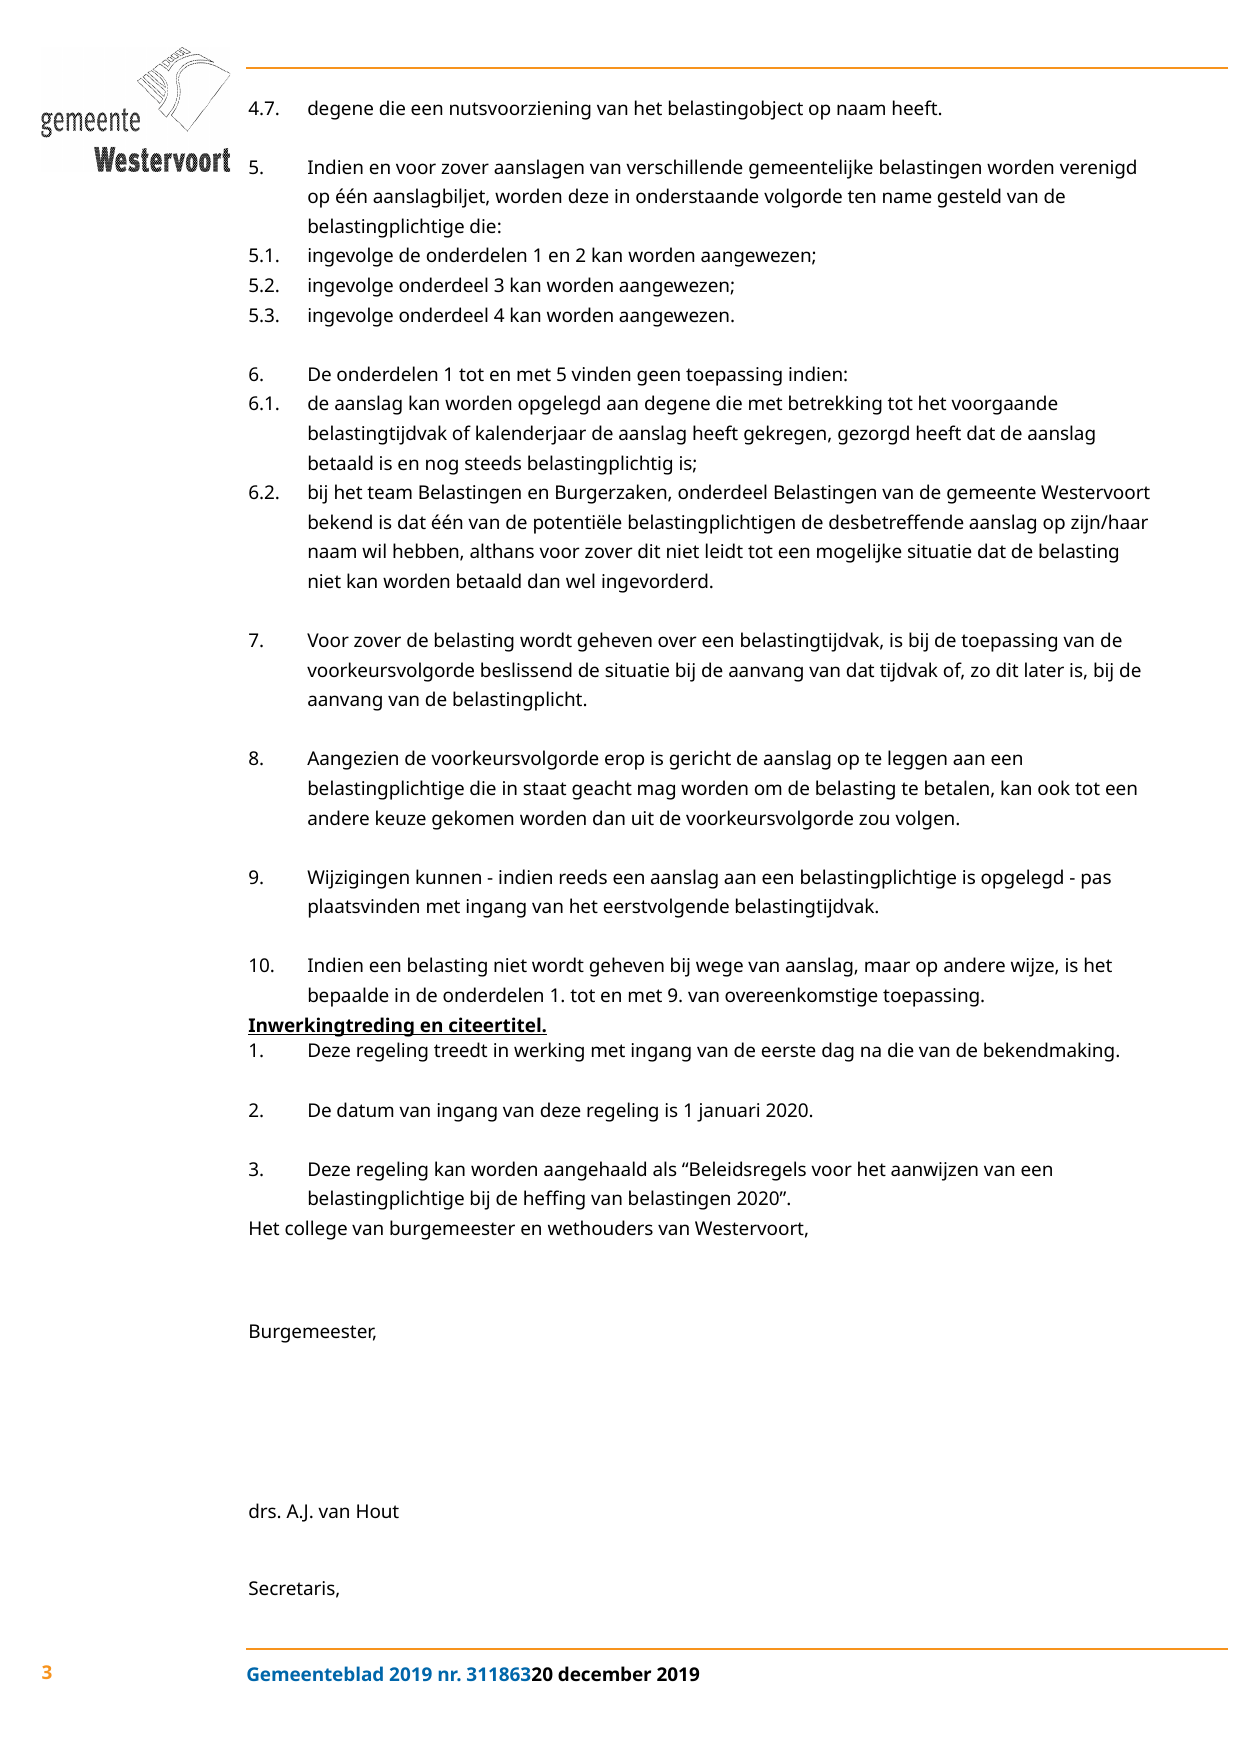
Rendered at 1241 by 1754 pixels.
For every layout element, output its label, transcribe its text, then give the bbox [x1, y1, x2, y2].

text Burgemeester, [248, 1318, 1152, 1344]
list De datum van ingang van deze regeling is 1 januari 2020. [248, 1097, 1152, 1122]
text Inwerkingtreding en citeertitel. [248, 1012, 1152, 1038]
text drs. A.J. van Hout [248, 1498, 1152, 1524]
list Aangezien de voorkeursvolgorde erop is gericht de aanslag op te leggen aan een belastingplichtige die in staat geacht mag worden om de belasting te betalen, kan ook tot een andere keuze gekomen worden dan uit de voorkeursvolgorde zou volgen. [248, 746, 1152, 831]
text Het college van burgemeester en wethouders van Westervoort, [248, 1215, 1152, 1241]
list Wijzigingen kunnen - indien reeds een aanslag aan een belastingplichtige is opgelegd - pas plaatsvinden met ingang van het eerstvolgende belastingtijdvak. [248, 864, 1152, 919]
list Voor zover de belasting wordt geheven over een belastingtijdvak, is bij de toepassing van de voorkeursvolgorde beslissend de situatie bij de aanvang van dat tijdvak of, zo dit later is, bij de aanvang van de belastingplicht. [248, 627, 1152, 712]
list degene die een nutsvoorziening van het belastingobject op naam heeft. [248, 95, 1152, 121]
list de aanslag kan worden opgelegd aan degene die met betrekking tot het voorgaande belastingtijdvak of kalenderjaar de aanslag heeft gekregen, gezorgd heeft dat de aanslag betaald is en nog steeds belastingplichtig is; [248, 391, 1152, 476]
list Indien een belasting niet wordt geheven bij wege van aanslag, maar op andere wijze, is het bepaalde in de onderdelen 1. tot en met 9. van overeenkomstige toepassing. [248, 953, 1152, 1008]
picture [41, 47, 231, 172]
list Deze regeling kan worden aangehaald als “Beleidsregels voor het aanwijzen van een belastingplichtige bij de heffing van belastingen 2020”. [248, 1156, 1152, 1211]
list ingevolge onderdeel 4 kan worden aangewezen. [248, 302, 1152, 328]
list ingevolge de onderdelen 1 en 2 kan worden aangewezen; [248, 243, 1152, 268]
list Indien en voor zover aanslagen van verschillende gemeentelijke belastingen worden verenigd op één aanslagbiljet, worden deze in onderstaande volgorde ten name gesteld van de belastingplichtige die: [248, 154, 1152, 239]
list bij het team Belastingen en Burgerzaken, onderdeel Belastingen van de gemeente Westervoort bekend is dat één van de potentiële belastingplichtigen de desbetreffende aanslag op zijn/haar naam wil hebben, althans voor zover dit niet leidt tot een mogelijke situatie dat de belasting niet kan worden betaald dan wel ingevorderd. [248, 479, 1152, 594]
list De onderdelen 1 tot en met 5 vinden geen toepassing indien: [248, 361, 1152, 387]
list ingevolge onderdeel 3 kan worden aangewezen; [248, 272, 1152, 298]
list Deze regeling treedt in werking met ingang van de eerste dag na die van de bekendmaking. [248, 1038, 1152, 1063]
text Secretaris, [248, 1575, 1152, 1601]
